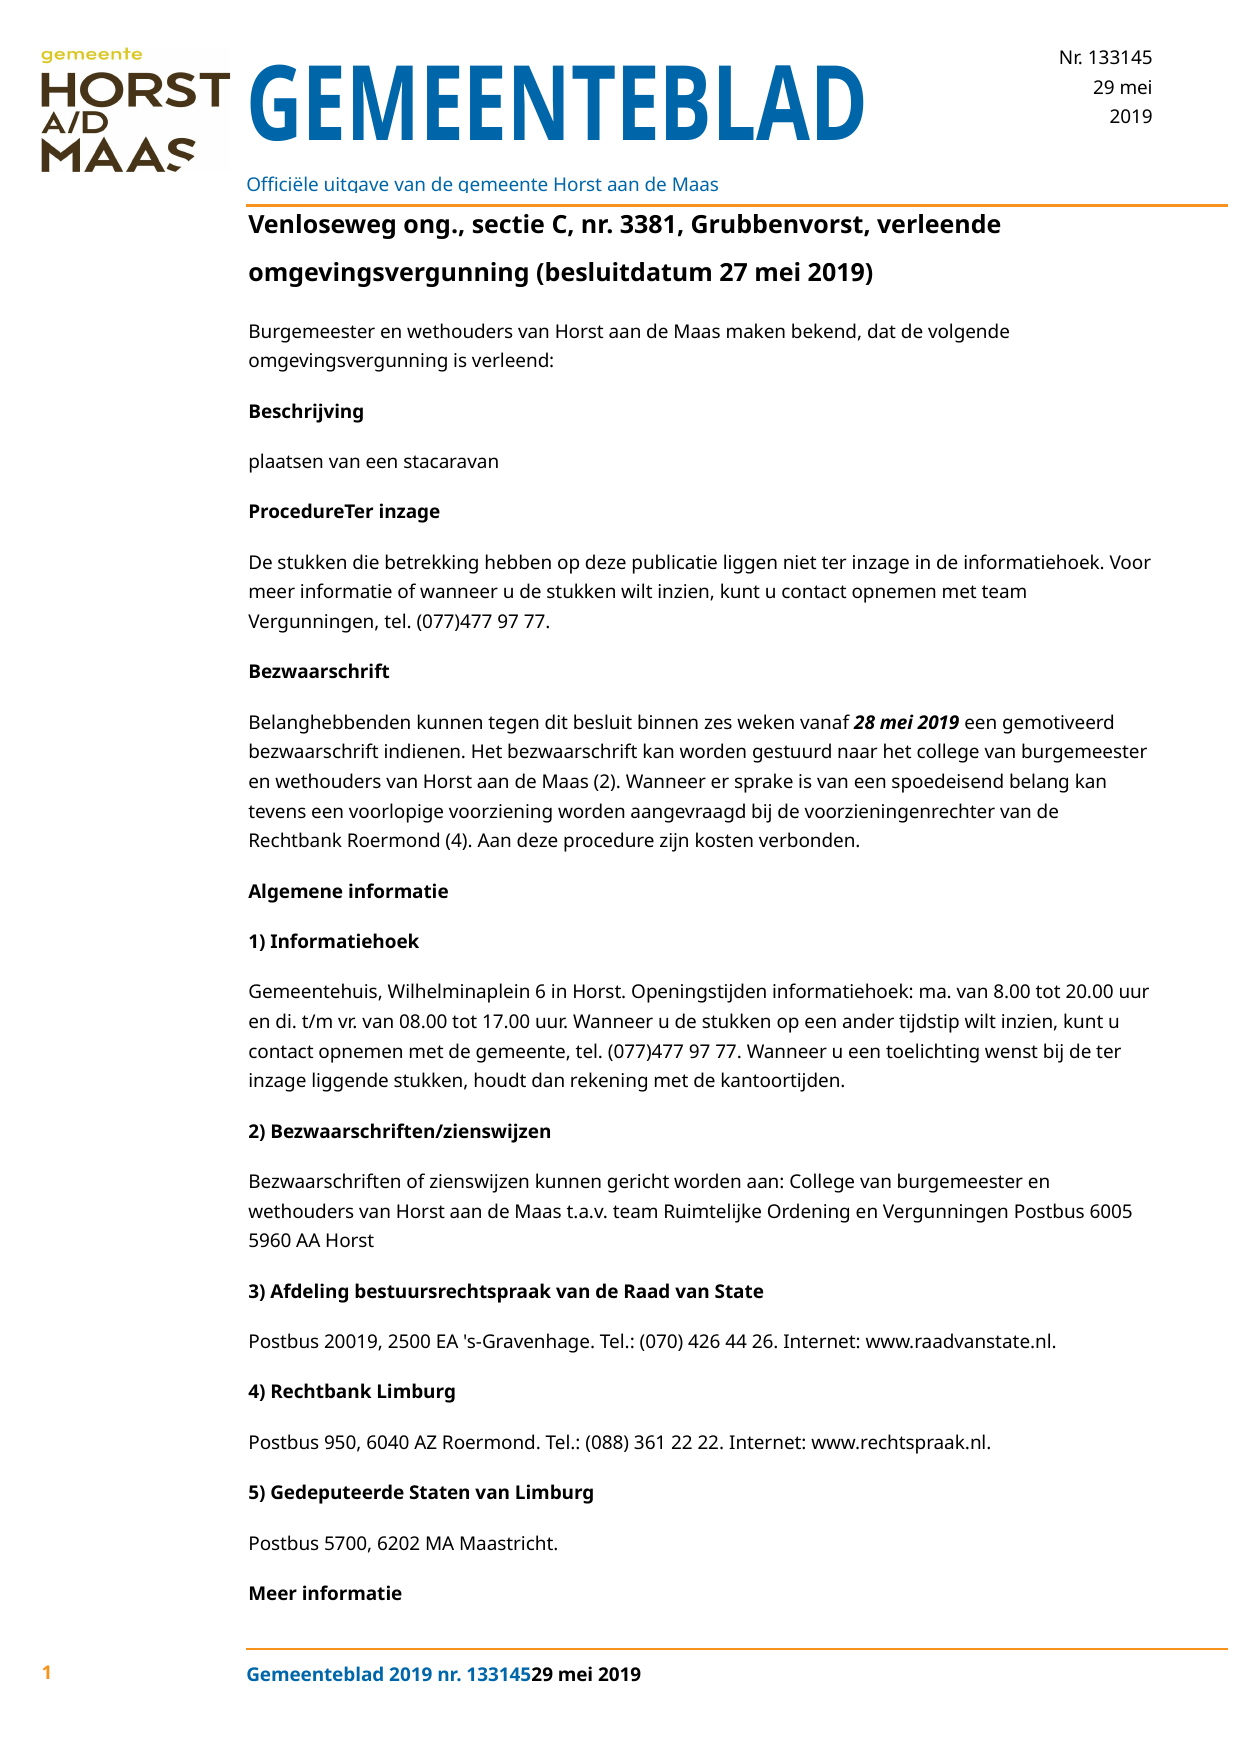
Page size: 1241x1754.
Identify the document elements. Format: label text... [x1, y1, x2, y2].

text 1) Informatiehoek [248, 928, 1152, 954]
text Gemeentehuis, Wilhelminaplein 6 in Horst. Openingstijden informatiehoek: ma. van 8.00 tot 20.00 uur en di. t/m vr. van 08.00 tot 17.00 uur. Wanneer u de stukken op een ander tijdstip wilt inzien, kunt u contact opnemen met de gemeente, tel. (077)477 97 77. Wanneer u een toelichting wenst bij de ter inzage liggende stukken, houdt dan rekening met de kantoortijden. [248, 979, 1152, 1093]
text Belanghebbenden kunnen tegen dit besluit binnen zes weken vanaf 28 mei 2019 een gemotiveerd bezwaarschrift indienen. Het bezwaarschrift kan worden gestuurd naar het college van burgemeester en wethouders van Horst aan de Maas (2). Wanneer er sprake is van een spoedeisend belang kan tevens een voorlopige voorziening worden aangevraagd bij de voorzieningenrechter van de Rechtbank Roermond (4). Aan deze procedure zijn kosten verbonden. [248, 709, 1152, 853]
text 4) Rechtbank Limburg [248, 1379, 1152, 1404]
text 3) Afdeling bestuursrechtspraak van de Raad van State [248, 1278, 1152, 1304]
text Postbus 950, 6040 AZ Roermond. Tel.: (088) 361 22 22. Internet: www.rechtspraak.nl. [248, 1429, 1152, 1455]
text De stukken die betrekking hebben op deze publicatie liggen niet ter inzage in de informatiehoek. Voor meer informatie of wanneer u de stukken wilt inzien, kunt u contact opnemen met team Vergunningen, tel. (077)477 97 77. [248, 549, 1152, 634]
text Beschrijving [248, 398, 1152, 424]
text 2) Bezwaarschriften/zienswijzen [248, 1118, 1152, 1144]
text Bezwaarschrift [248, 659, 1152, 684]
text Postbus 20019, 2500 EA 's-Gravenhage. Tel.: (070) 426 44 26. Internet: www.raadvanstate.nl. [248, 1328, 1152, 1354]
text Bezwaarschriften of zienswijzen kunnen gericht worden aan: College van burgemeester en wethouders van Horst aan de Maas t.a.v. team Ruimtelijke Ordening en Vergunningen Postbus 6005 5960 AA Horst [248, 1168, 1152, 1253]
text ProcedureTer inzage [248, 499, 1152, 524]
picture [41, 47, 231, 172]
text Algemene informatie [248, 878, 1152, 904]
text Meer informatie [248, 1580, 1152, 1606]
text Venloseweg ong., sectie C, nr. 3381, Grubbenvorst, verleende omgevingsvergunning (besluitdatum 27 mei 2019) [248, 207, 1152, 288]
text 5) Gedeputeerde Staten van Limburg [248, 1479, 1152, 1505]
text Postbus 5700, 6202 MA Maastricht. [248, 1530, 1152, 1556]
text plaatsen van een stacaravan [248, 448, 1152, 474]
text Burgemeester en wethouders van Horst aan de Maas maken bekend, dat de volgende omgevingsvergunning is verleend: [248, 318, 1152, 373]
